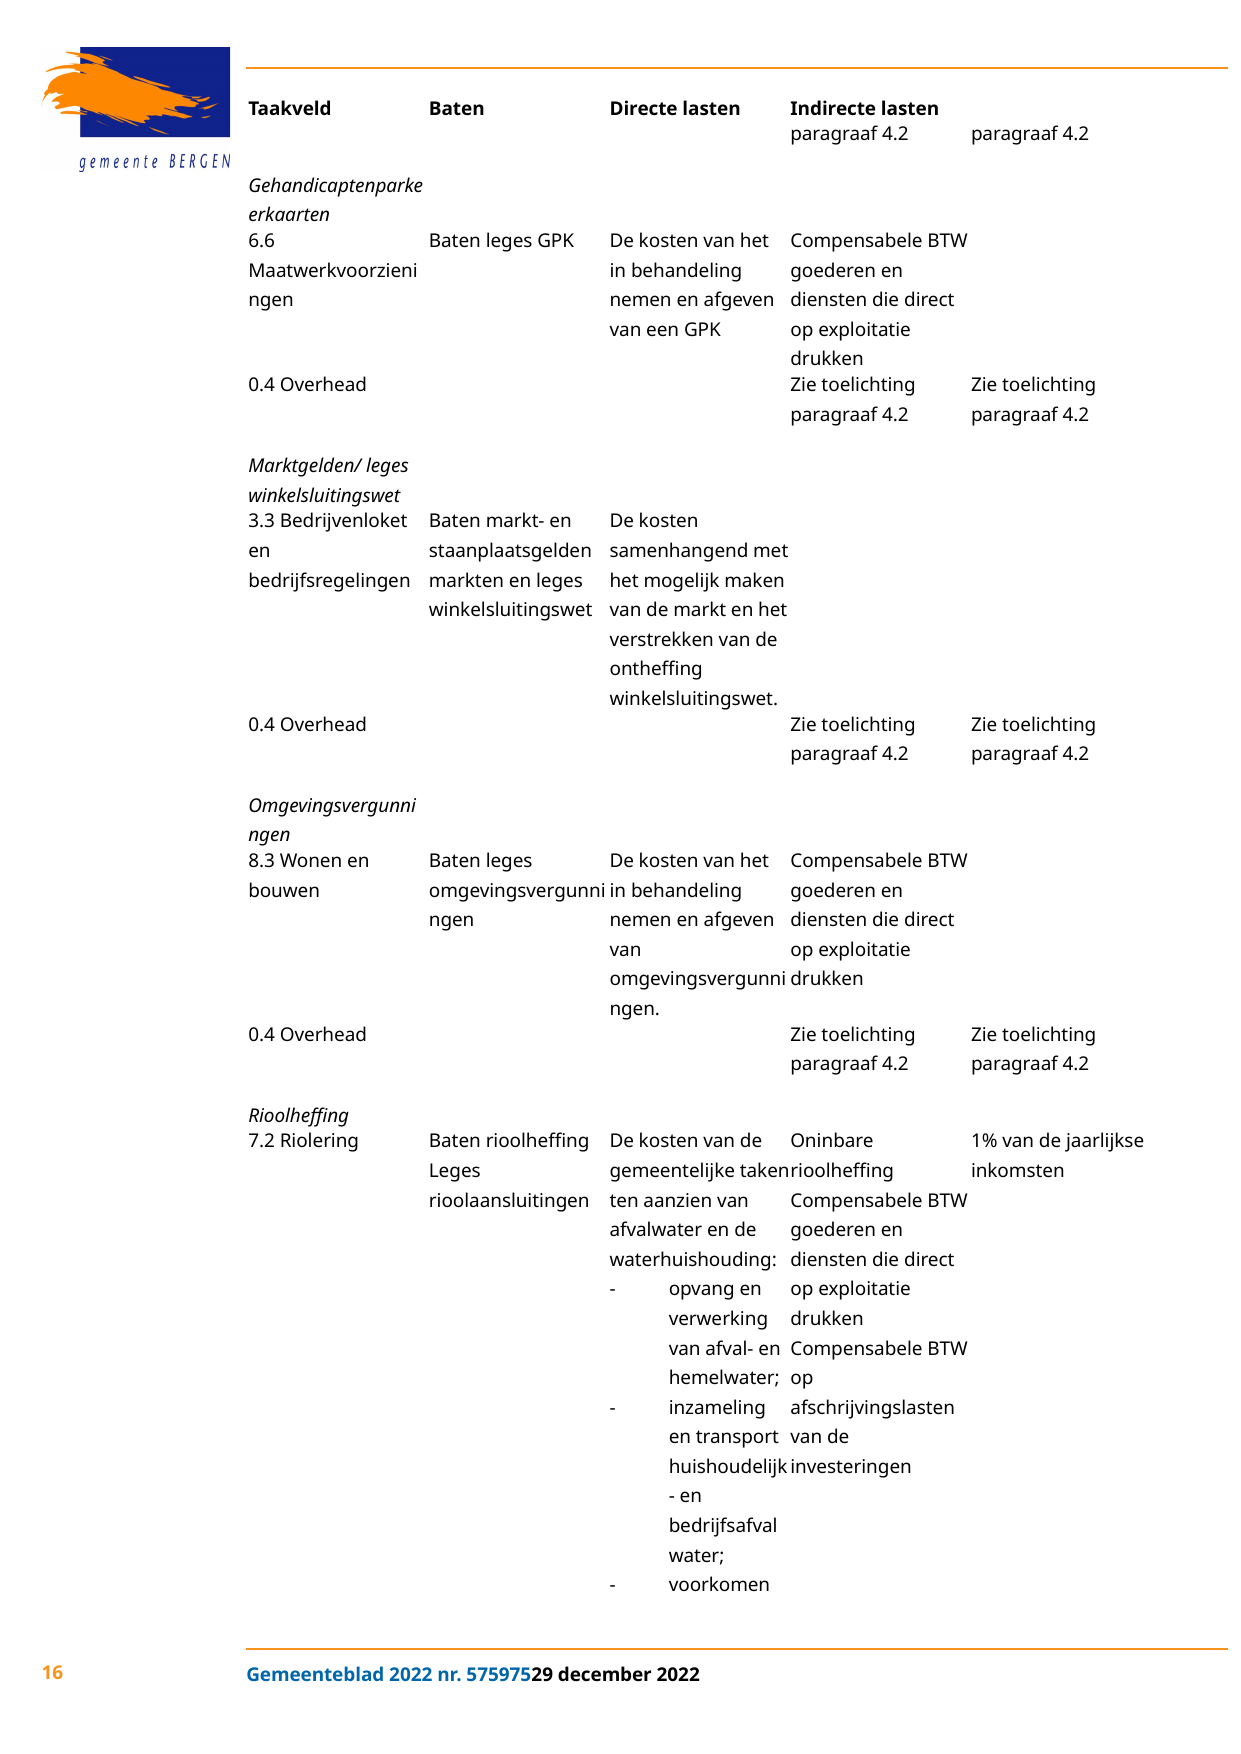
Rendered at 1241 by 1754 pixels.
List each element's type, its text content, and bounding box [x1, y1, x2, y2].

table_cell [429, 792, 609, 847]
table_cell [790, 1076, 971, 1102]
table_cell [790, 766, 971, 792]
table_cell [971, 453, 1152, 508]
table_cell [429, 1021, 609, 1076]
table_cell 0.4 Overhead [248, 1021, 429, 1076]
table_cell Omgevingsvergunningen [248, 792, 429, 847]
table_cell [971, 1102, 1152, 1128]
table_cell [971, 427, 1152, 452]
table_cell Zie toelichting paragraaf 4.2 [971, 711, 1152, 766]
table_cell 8.3 Wonen en bouwen [248, 847, 429, 1021]
table_cell [609, 172, 790, 227]
picture [41, 47, 231, 172]
table_cell Baten leges omgevingsvergunningen [429, 847, 609, 1021]
table_cell [790, 792, 971, 847]
table_cell Zie toelichting paragraaf 4.2 [790, 1021, 971, 1076]
table_cell [248, 121, 429, 146]
table_cell [609, 766, 790, 792]
table_cell [609, 1021, 790, 1076]
table_cell Oninbare rioolheffing Compensabele BTW goederen en diensten die direct op exploitatie drukken Compensabele BTW op afschrijvingslasten van de investeringen [790, 1128, 971, 1597]
table_cell Compensabele BTW goederen en diensten die direct op exploitatie drukken [790, 227, 971, 371]
table_cell [971, 792, 1152, 847]
table_cell [429, 427, 609, 452]
table_cell [609, 146, 790, 172]
table_cell [609, 711, 790, 766]
table_cell [971, 172, 1152, 227]
table_cell [429, 172, 609, 227]
table_cell [429, 371, 609, 427]
table_cell [248, 427, 429, 452]
table_cell [971, 766, 1152, 792]
table_cell Baten leges GPK [429, 227, 609, 371]
table_cell [609, 1076, 790, 1102]
table_header Baten [429, 95, 609, 121]
table_cell Zie toelichting paragraaf 4.2 [971, 371, 1152, 427]
table_cell [790, 427, 971, 452]
table_cell [790, 172, 971, 227]
table_cell [609, 371, 790, 427]
table_cell [429, 121, 609, 146]
table_cell De kosten van het in behandeling nemen en afgeven van omgevingsvergunningen. [609, 847, 790, 1021]
table_cell 0.4 Overhead [248, 711, 429, 766]
table_cell [971, 847, 1152, 1021]
table_cell [971, 146, 1152, 172]
table_cell [609, 453, 790, 508]
table_cell 6.6 Maatwerkvoorzieningen [248, 227, 429, 371]
table_cell [609, 121, 790, 146]
table_header Indirecte lasten [790, 95, 1152, 121]
table_cell De kosten van de gemeentelijke taken ten aanzien van afvalwater en de waterhuishouding: opvang en verwerking van afval- en hemelwater; inzameling en transport huishoudelijk- en bedrijfsafvalwater; voorkomen [609, 1128, 790, 1597]
table_cell Zie toelichting paragraaf 4.2 [971, 1021, 1152, 1076]
table_cell [790, 508, 971, 711]
table_cell [790, 146, 971, 172]
table_cell [248, 1076, 429, 1102]
table_header Taakveld [248, 95, 429, 121]
table_cell Gehandicaptenparkeerkaarten [248, 172, 429, 227]
table_header Directe lasten [609, 95, 790, 121]
table_cell Marktgelden/ leges winkelsluitingswet [248, 453, 429, 508]
table_cell [429, 1102, 609, 1128]
table_cell [429, 1076, 609, 1102]
table_cell [609, 792, 790, 847]
table_cell [248, 766, 429, 792]
table_cell [971, 508, 1152, 711]
table_cell [790, 1102, 971, 1128]
table_cell [609, 427, 790, 452]
table_cell 1% van de jaarlijkse inkomsten [971, 1128, 1152, 1597]
table_cell Zie toelichting paragraaf 4.2 [790, 711, 971, 766]
table_cell De kosten samenhangend met het mogelijk maken van de markt en het verstrekken van de ontheffing winkelsluitingswet. [609, 508, 790, 711]
table_cell 3.3 Bedrijvenloket en bedrijfsregelingen [248, 508, 429, 711]
table_cell 7.2 Riolering [248, 1128, 429, 1597]
table_cell 0.4 Overhead [248, 371, 429, 427]
table_cell [971, 227, 1152, 371]
table_cell [971, 1076, 1152, 1102]
table_cell paragraaf 4.2 [971, 121, 1152, 146]
table_cell Baten markt- en staanplaatsgelden markten en leges winkelsluitingswet [429, 508, 609, 711]
table_cell Zie toelichting paragraaf 4.2 [790, 371, 971, 427]
table_cell De kosten van het in behandeling nemen en afgeven van een GPK [609, 227, 790, 371]
table_cell [790, 453, 971, 508]
table_cell [248, 146, 429, 172]
table_cell [429, 711, 609, 766]
table_cell Baten rioolheffing Leges rioolaansluitingen [429, 1128, 609, 1597]
table_cell [429, 146, 609, 172]
table_cell [429, 453, 609, 508]
table_cell [609, 1102, 790, 1128]
table_cell [429, 766, 609, 792]
table_cell paragraaf 4.2 [790, 121, 971, 146]
table_cell Compensabele BTW goederen en diensten die direct op exploitatie drukken [790, 847, 971, 1021]
table_cell Rioolheffing [248, 1102, 429, 1128]
